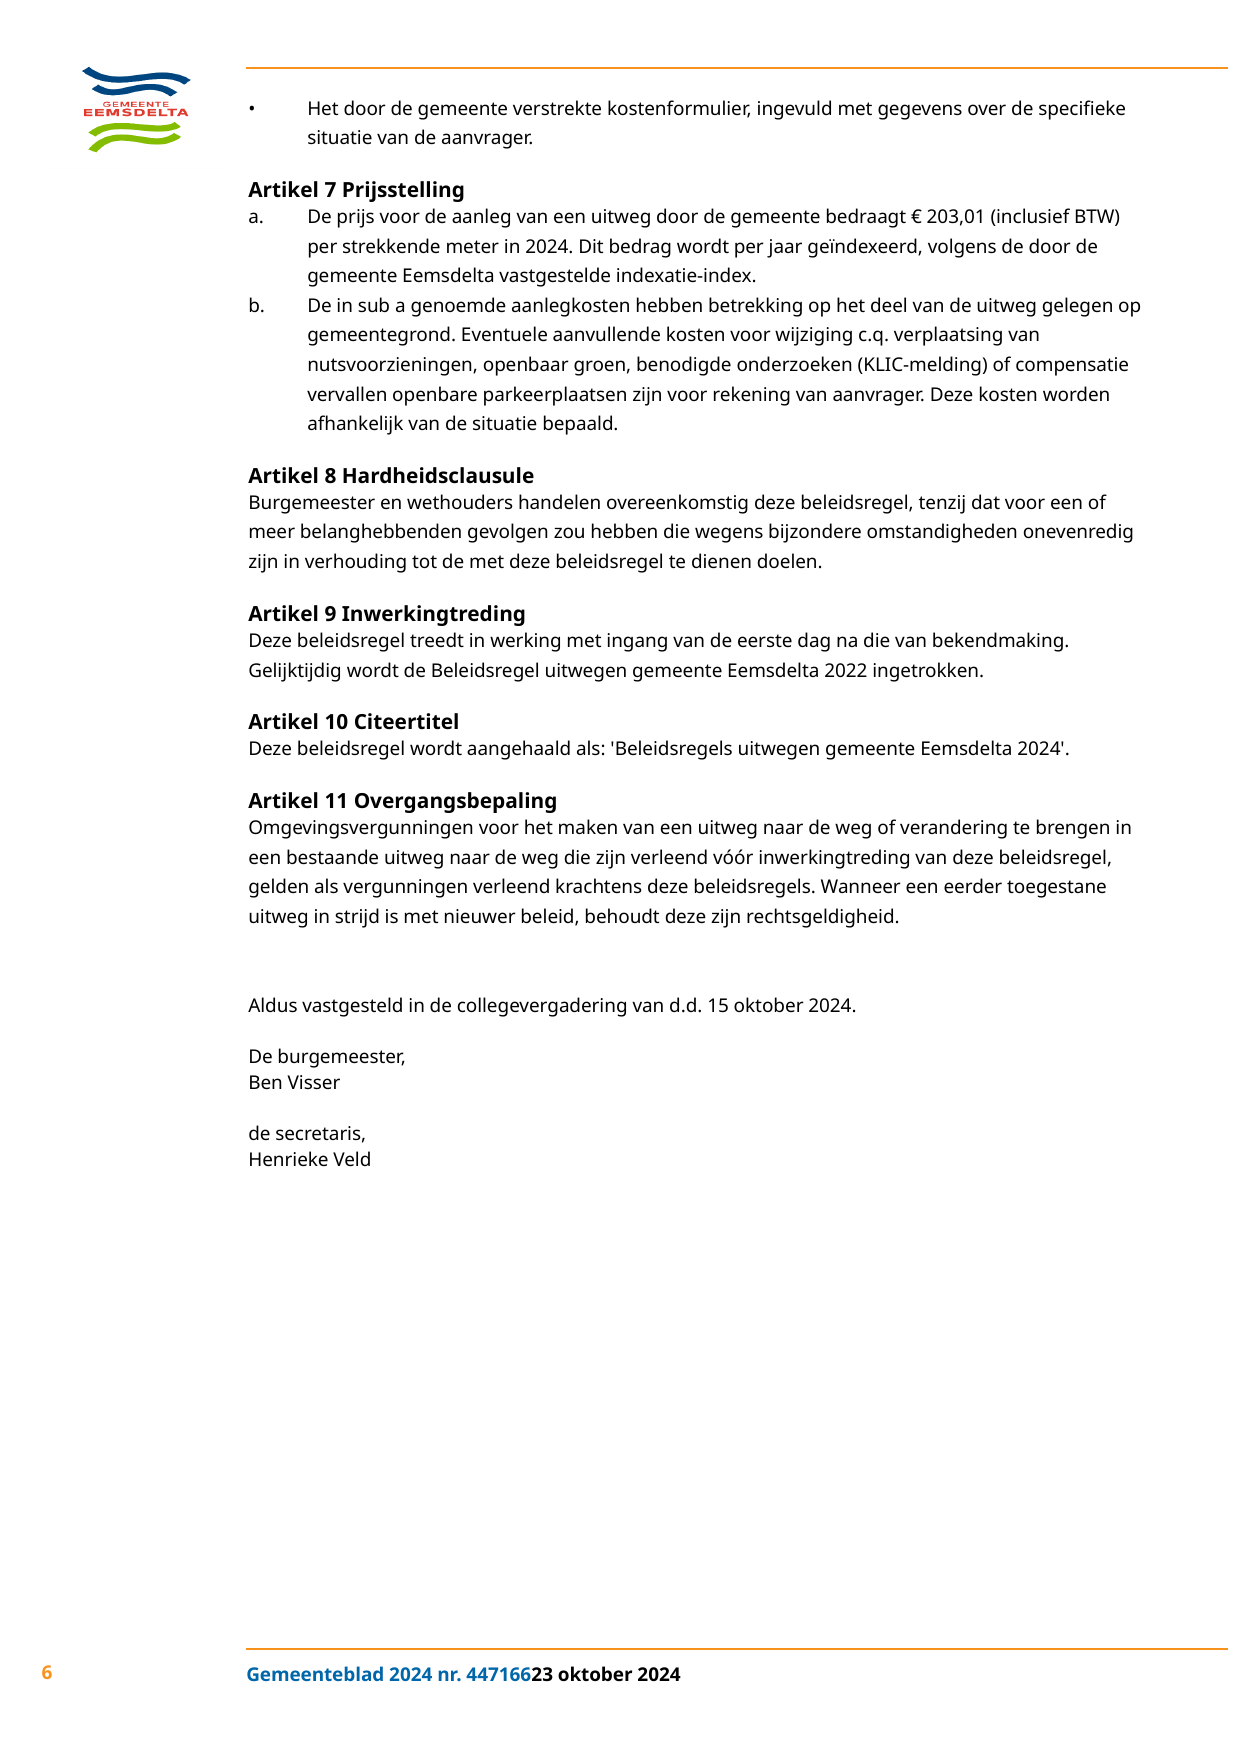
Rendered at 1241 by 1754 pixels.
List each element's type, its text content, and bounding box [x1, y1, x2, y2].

text Artikel 10 Citeertitel [248, 707, 1152, 736]
text Burgemeester en wethouders handelen overeenkomstig deze beleidsregel, tenzij dat voor een of meer belanghebbenden gevolgen zou hebben die wegens bijzondere omstandigheden onevenredig zijn in verhouding tot de met deze beleidsregel te dienen doelen. [248, 489, 1152, 574]
text Artikel 9 Inwerkingtreding [248, 599, 1152, 627]
text De burgemeester, [248, 1043, 1152, 1069]
text Henrieke Veld [248, 1146, 1152, 1172]
list De prijs voor de aanleg van een uitweg door de gemeente bedraagt € 203,01 (inclusief BTW) per strekkende meter in 2024. Dit bedrag wordt per jaar geïndexeerd, volgens de door de gemeente Eemsdelta vastgestelde indexatie-index. [248, 203, 1152, 288]
list De in sub a genoemde aanlegkosten hebben betrekking op het deel van de uitweg gelegen op gemeentegrond. Eventuele aanvullende kosten voor wijziging c.q. verplaatsing van nutsvoorzieningen, openbaar groen, benodigde onderzoeken (KLIC-melding) of compensatie vervallen openbare parkeerplaatsen zijn voor rekening van aanvrager. Deze kosten worden afhankelijk van de situatie bepaald. [248, 292, 1152, 436]
text Deze beleidsregel treedt in werking met ingang van de eerste dag na die van bekendmaking. Gelijktijdig wordt de Beleidsregel uitwegen gemeente Eemsdelta 2022 ingetrokken. [248, 627, 1152, 682]
list Het door de gemeente verstrekte kostenformulier, ingevuld met gegevens over de specifieke situatie van de aanvrager. [248, 95, 1152, 150]
text Deze beleidsregel wordt aangehaald als: 'Beleidsregels uitwegen gemeente Eemsdelta 2024'. [248, 736, 1152, 761]
text Artikel 11 Overgangsbepaling [248, 786, 1152, 814]
text Artikel 8 Hardheidsclausule [248, 461, 1152, 489]
text Aldus vastgesteld in de collegevergadering van d.d. 15 oktober 2024. [248, 992, 1152, 1018]
text de secretaris, [248, 1121, 1152, 1146]
text Omgevingsvergunningen voor het maken van een uitweg naar de weg of verandering te brengen in een bestaande uitweg naar de weg die zijn verleend vóór inwerkingtreding van deze beleidsregel, gelden als vergunningen verleend krachtens deze beleidsregels. Wanneer een eerder toegestane uitweg in strijd is met nieuwer beleid, behoudt deze zijn rechtsgeldigheid. [248, 814, 1152, 929]
text Ben Visser [248, 1069, 1152, 1095]
picture [41, 47, 231, 172]
text Artikel 7 Prijsstelling [248, 175, 1152, 203]
